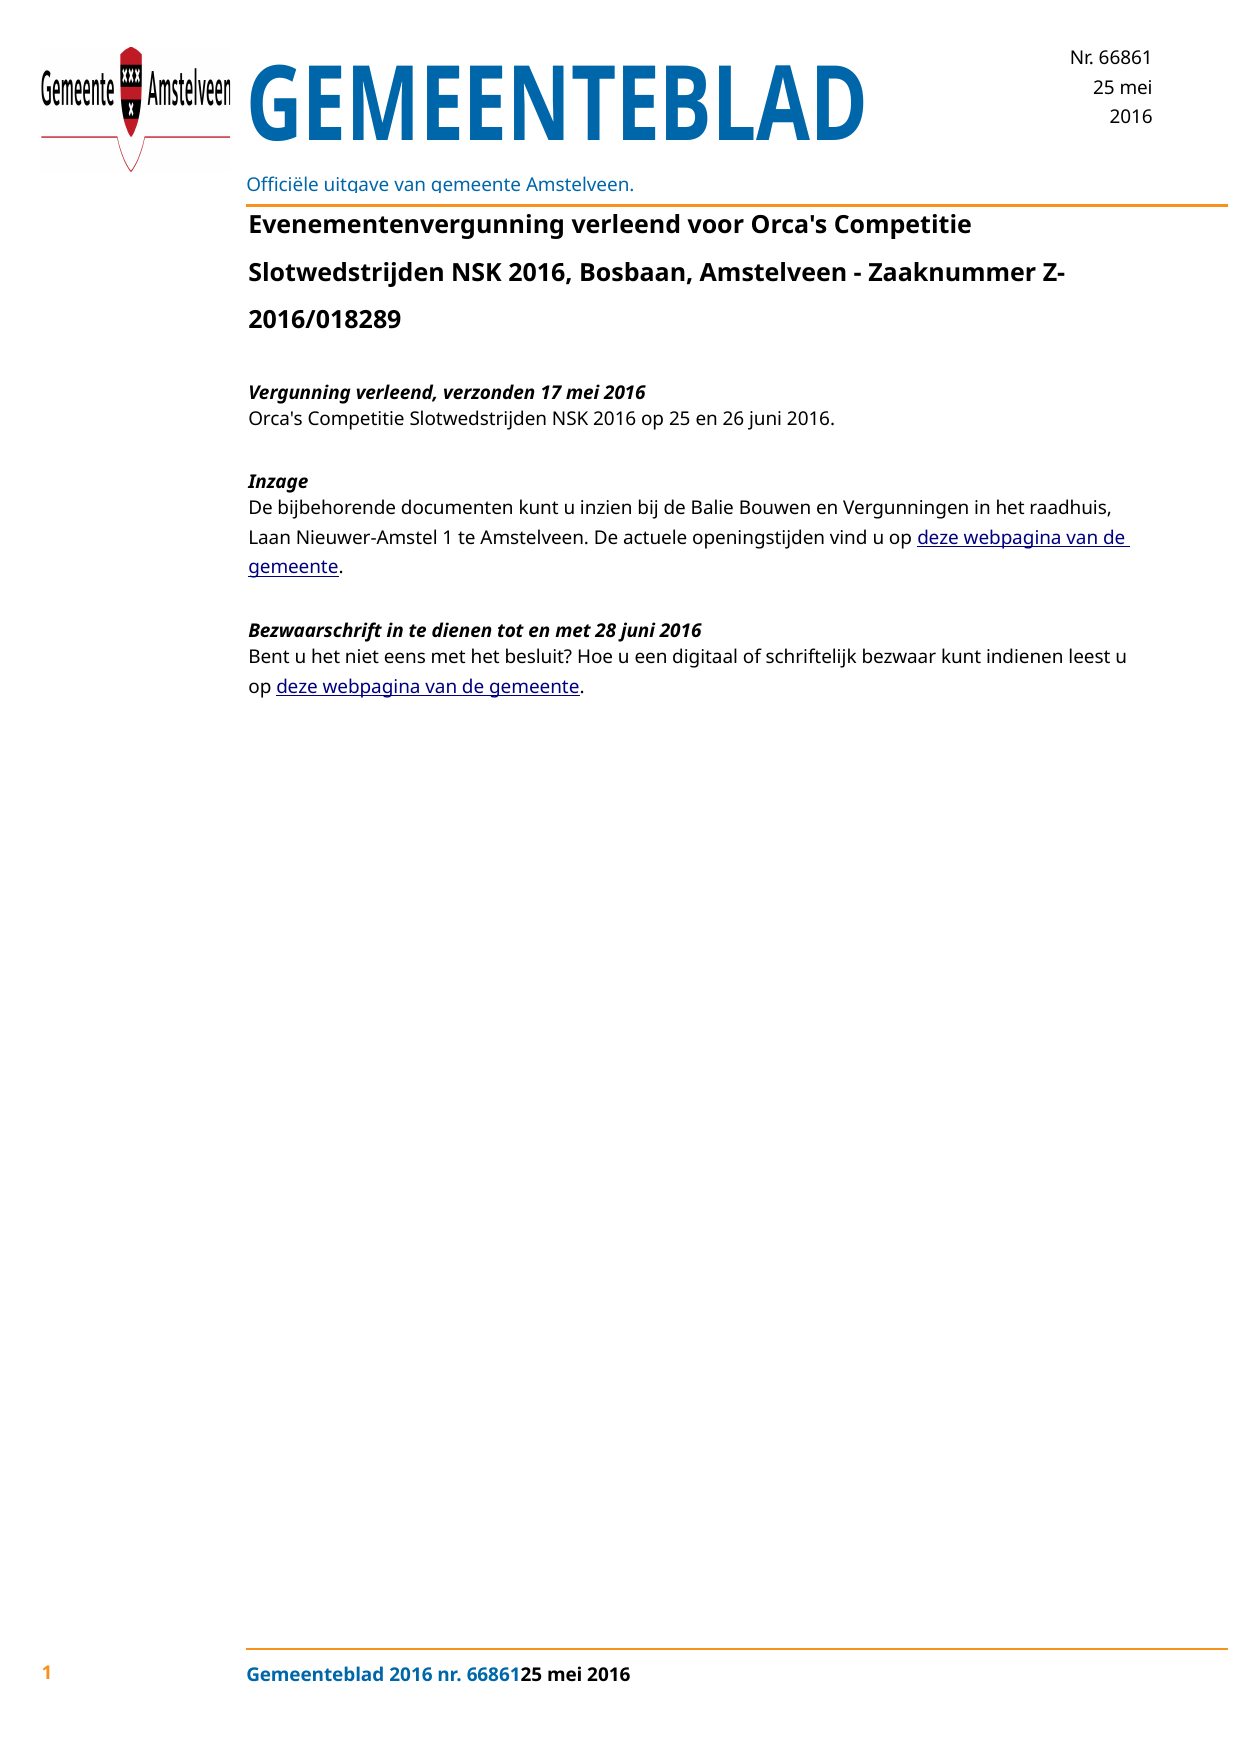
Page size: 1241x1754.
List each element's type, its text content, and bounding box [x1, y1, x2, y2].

text Orca's Competitie Slotwedstrijden NSK 2016 op 25 en 26 juni 2016. [248, 405, 1152, 431]
text Bent u het niet eens met het besluit? Hoe u een digitaal of schriftelijk bezwaar kunt indienen leest u op deze webpagina van de gemeente. [248, 643, 1152, 699]
text Bezwaarschrift in te dienen tot en met 28 juni 2016 [248, 618, 1152, 643]
picture [41, 47, 231, 172]
text De bijbehorende documenten kunt u inzien bij de Balie Bouwen en Vergunningen in het raadhuis, Laan Nieuwer-Amstel 1 te Amstelveen. De actuele openingstijden vind u op deze webpagina van de gemeente. [248, 494, 1152, 579]
text Inzage [248, 469, 1152, 494]
text Vergunning verleend, verzonden 17 mei 2016 [248, 379, 1152, 405]
text Evenementenvergunning verleend voor Orca's Competitie Slotwedstrijden NSK 2016, Bosbaan, Amstelveen - Zaaknummer Z-2016/018289 [248, 207, 1152, 336]
